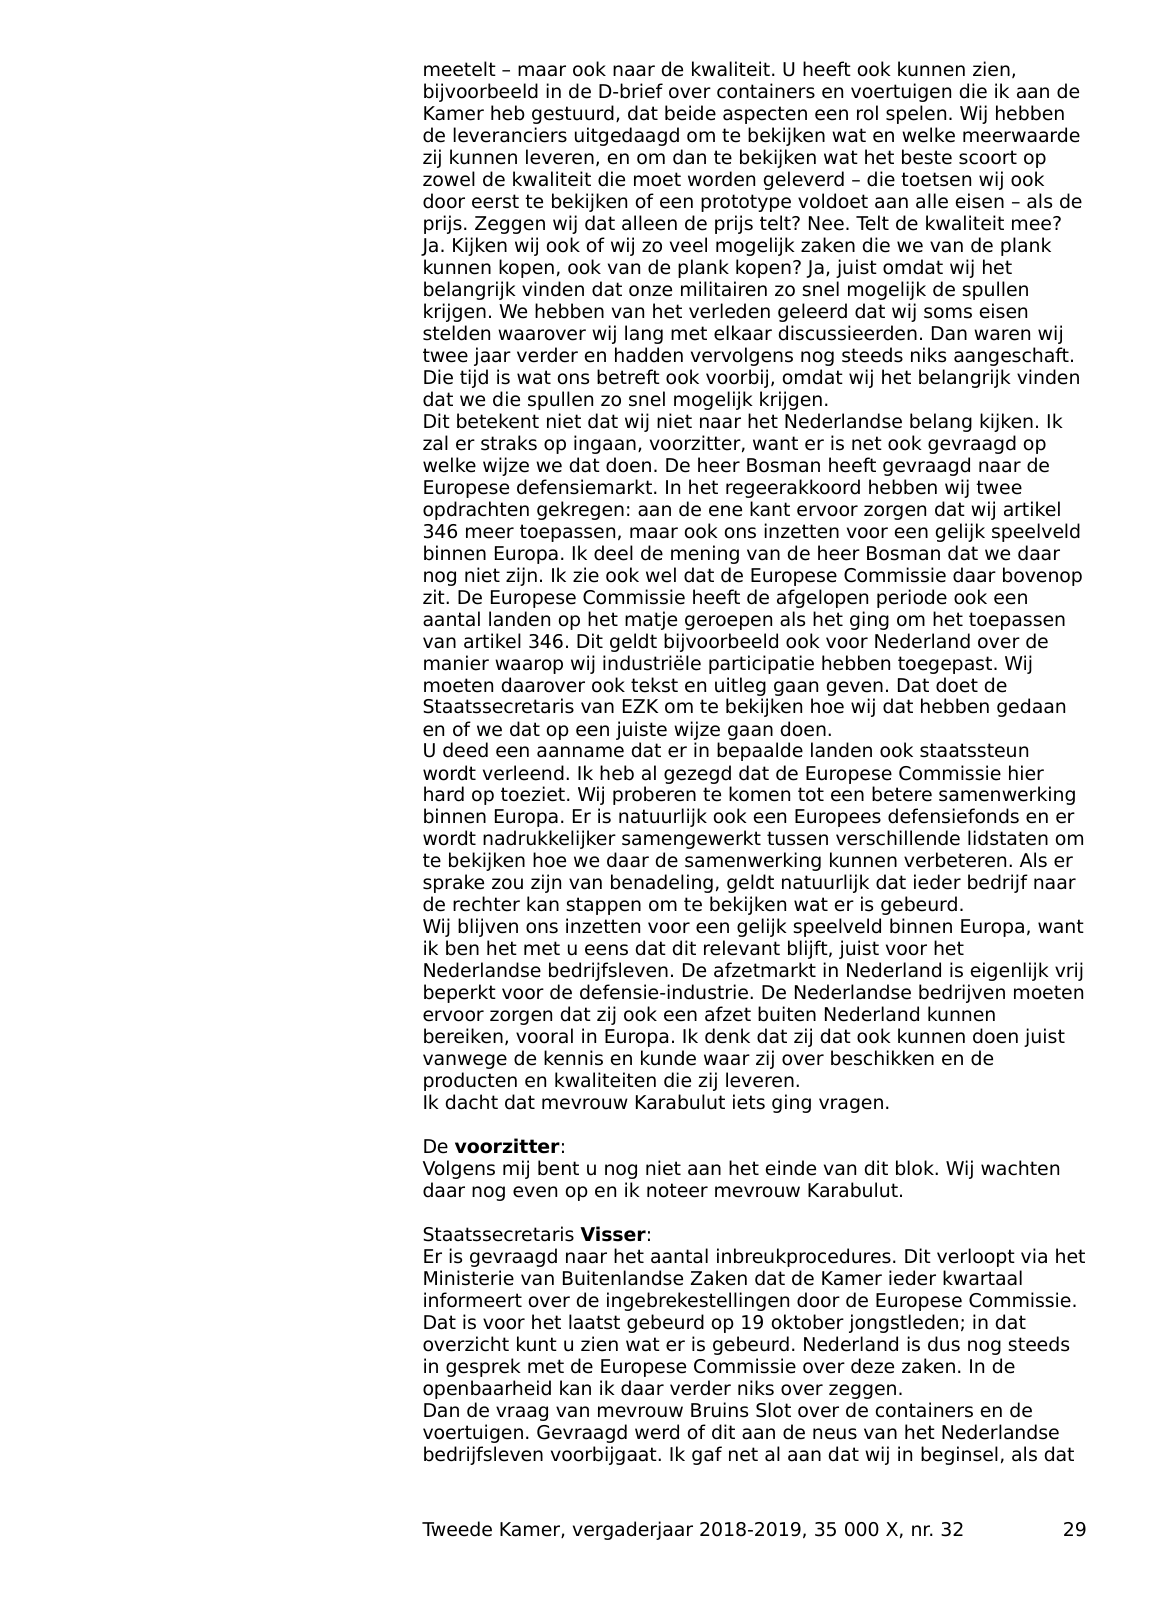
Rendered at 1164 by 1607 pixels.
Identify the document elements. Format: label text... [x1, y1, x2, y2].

text Dan de vraag van mevrouw Bruins Slot over de containers en de voertuigen. Gevraagd werd of dit aan de neus van het Nederlandse bedrijfsleven voorbijgaat. Ik gaf net al aan dat wij in beginsel, als dat [422, 1400, 1087, 1466]
text Dit betekent niet dat wij niet naar het Nederlandse belang kijken. Ik zal er straks op ingaan, voorzitter, want er is net ook gevraagd op welke wijze we dat doen. De heer Bosman heeft gevraagd naar de Europese defensiemarkt. In het regeerakkoord hebben wij twee opdrachten gekregen: aan de ene kant ervoor zorgen dat wij artikel 346 meer toepassen, maar ook ons inzetten voor een gelijk speelveld binnen Europa. Ik deel de mening van de heer Bosman dat we daar nog niet zijn. Ik zie ook wel dat de Europese Commissie daar bovenop zit. De Europese Commissie heeft de afgelopen periode ook een aantal landen op het matje geroepen als het ging om het toepassen van artikel 346. Dit geldt bijvoorbeeld ook voor Nederland over de manier waarop wij industriële participatie hebben toegepast. Wij moeten daarover ook tekst en uitleg gaan geven. Dat doet de Staatssecretaris van EZK om te bekijken hoe wij dat hebben gedaan en of we dat op een juiste wijze gaan doen. [422, 411, 1087, 740]
text meetelt – maar ook naar de kwaliteit. U heeft ook kunnen zien, bijvoorbeeld in de D-brief over containers en voertuigen die ik aan de Kamer heb gestuurd, dat beide aspecten een rol spelen. Wij hebben de leveranciers uitgedaagd om te bekijken wat en welke meerwaarde zij kunnen leveren, en om dan te bekijken wat het beste scoort op zowel de kwaliteit die moet worden geleverd – die toetsen wij ook door eerst te bekijken of een prototype voldoet aan alle eisen – als de prijs. Zeggen wij dat alleen de prijs telt? Nee. Telt de kwaliteit mee? Ja. Kijken wij ook of wij zo veel mogelijk zaken die we van de plank kunnen kopen, ook van de plank kopen? Ja, juist omdat wij het belangrijk vinden dat onze militairen zo snel mogelijk de spullen krijgen. We hebben van het verleden geleerd dat wij soms eisen stelden waarover wij lang met elkaar discussieerden. Dan waren wij twee jaar verder en hadden vervolgens nog steeds niks aangeschaft. Die tijd is wat ons betreft ook voorbij, omdat wij het belangrijk vinden dat we die spullen zo snel mogelijk krijgen. [422, 59, 1087, 411]
text Wij blijven ons inzetten voor een gelijk speelveld binnen Europa, want ik ben het met u eens dat dit relevant blijft, juist voor het Nederlandse bedrijfsleven. De afzetmarkt in Nederland is eigenlijk vrij beperkt voor de defensie-industrie. De Nederlandse bedrijven moeten ervoor zorgen dat zij ook een afzet buiten Nederland kunnen bereiken, vooral in Europa. Ik denk dat zij dat ook kunnen doen juist vanwege de kennis en kunde waar zij over beschikken en de producten en kwaliteiten die zij leveren. [422, 916, 1087, 1092]
text De voorzitter: [422, 1136, 1087, 1158]
text U deed een aanname dat er in bepaalde landen ook staatssteun wordt verleend. Ik heb al gezegd dat de Europese Commissie hier hard op toeziet. Wij proberen te komen tot een betere samenwerking binnen Europa. Er is natuurlijk ook een Europees defensiefonds en er wordt nadrukkelijker samengewerkt tussen verschillende lidstaten om te bekijken hoe we daar de samenwerking kunnen verbeteren. Als er sprake zou zijn van benadeling, geldt natuurlijk dat ieder bedrijf naar de rechter kan stappen om te bekijken wat er is gebeurd. [422, 740, 1087, 916]
text Volgens mij bent u nog niet aan het einde van dit blok. Wij wachten daar nog even op en ik noteer mevrouw Karabulut. [422, 1158, 1087, 1202]
text Staatssecretaris Visser: [422, 1224, 1087, 1246]
text Er is gevraagd naar het aantal inbreukprocedures. Dit verloopt via het Ministerie van Buitenlandse Zaken dat de Kamer ieder kwartaal informeert over de ingebrekestellingen door de Europese Commissie. Dat is voor het laatst gebeurd op 19 oktober jongstleden; in dat overzicht kunt u zien wat er is gebeurd. Nederland is dus nog steeds in gesprek met de Europese Commissie over deze zaken. In de openbaarheid kan ik daar verder niks over zeggen. [422, 1246, 1087, 1400]
text Ik dacht dat mevrouw Karabulut iets ging vragen. [422, 1092, 1087, 1114]
